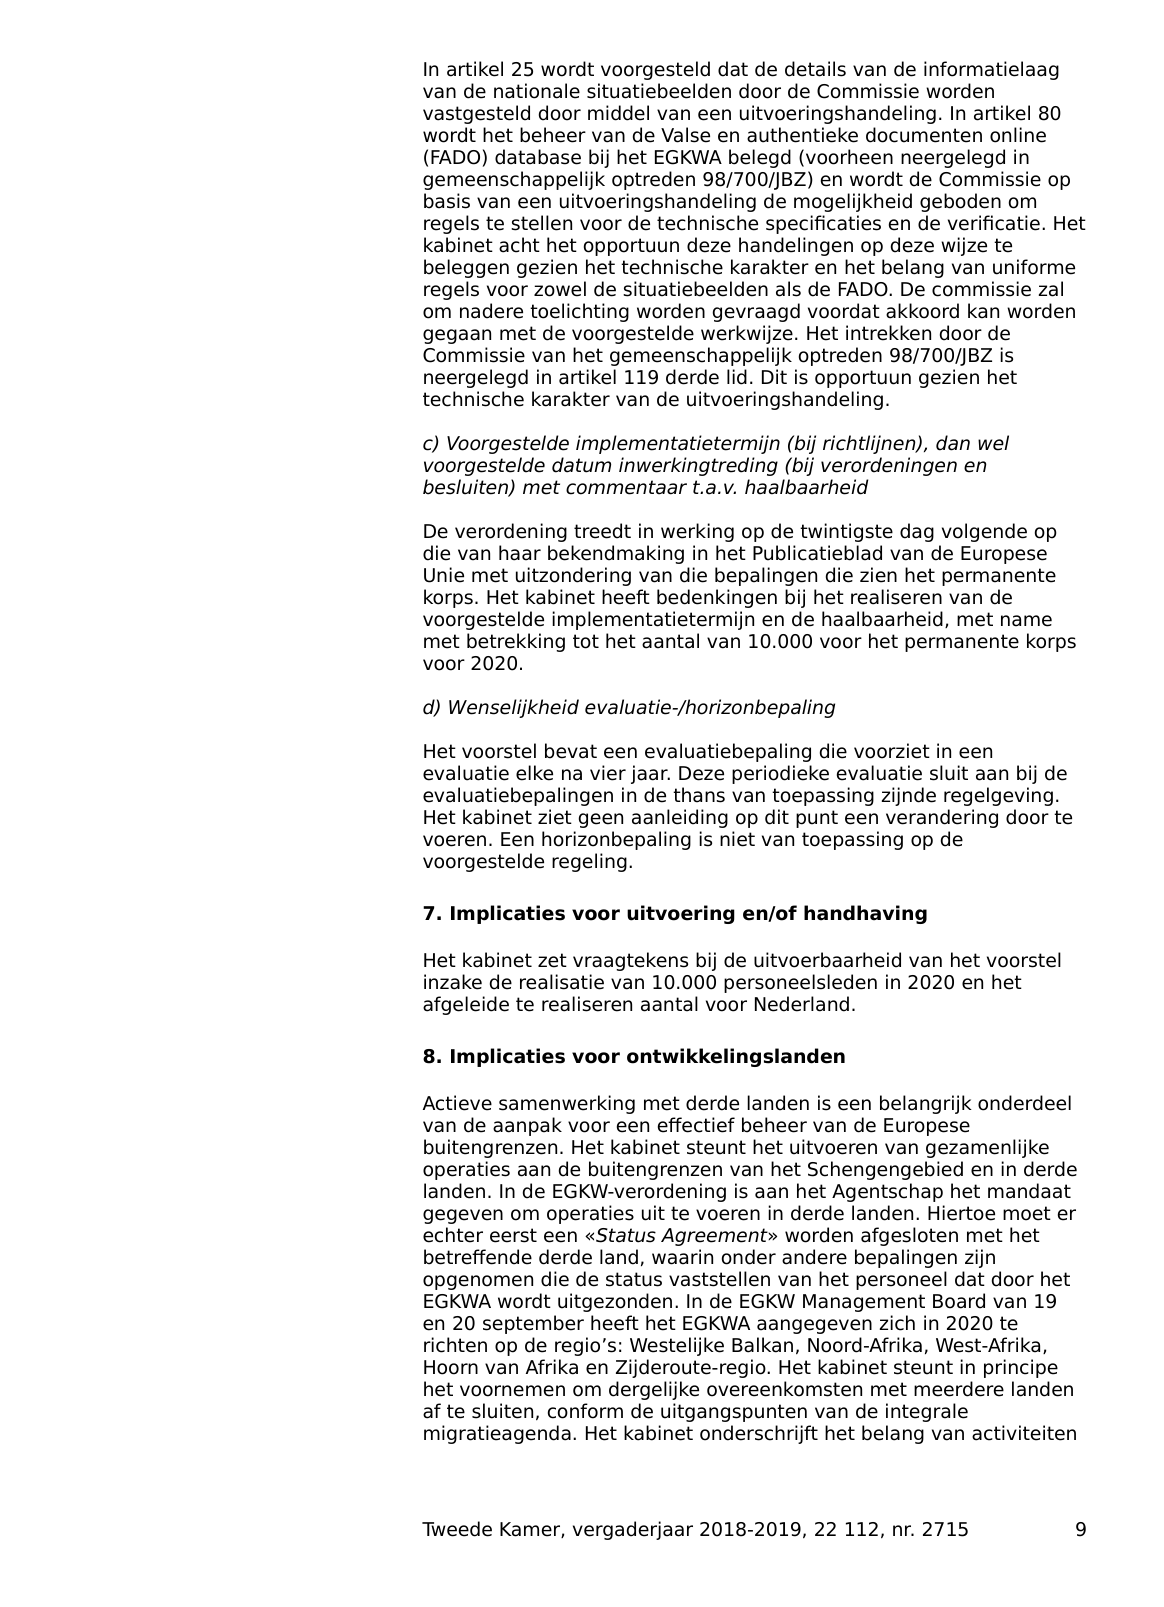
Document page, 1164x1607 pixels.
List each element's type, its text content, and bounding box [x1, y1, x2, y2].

subtitle c) Voorgestelde implementatietermijn (bij richtlijnen), dan wel voorgestelde datum inwerkingtreding (bij verordeningen en besluiten) met commentaar t.a.v. haalbaarheid [422, 433, 1087, 499]
text Het kabinet zet vraagtekens bij de uitvoerbaarheid van het voorstel inzake de realisatie van 10.000 personeelsleden in 2020 en het afgeleide te realiseren aantal voor Nederland. [422, 950, 1087, 1016]
text Actieve samenwerking met derde landen is een belangrijk onderdeel van de aanpak voor een effectief beheer van de Europese buitengrenzen. Het kabinet steunt het uitvoeren van gezamenlijke operaties aan de buitengrenzen van het Schengengebied en in derde landen. In de EGKW-verordening is aan het Agentschap het mandaat gegeven om operaties uit te voeren in derde landen. Hiertoe moet er echter eerst een «Status Agreement» worden afgesloten met het betreffende derde land, waarin onder andere bepalingen zijn opgenomen die de status vaststellen van het personeel dat door het EGKWA wordt uitgezonden. In de EGKW Management Board van 19 en 20 september heeft het EGKWA aangegeven zich in 2020 te richten op de regio’s: Westelijke Balkan, Noord-Afrika, West-Afrika, Hoorn van Afrika en Zijderoute-regio. Het kabinet steunt in principe het voornemen om dergelijke overeenkomsten met meerdere landen af te sluiten, conform de uitgangspunten van de integrale migratieagenda. Het kabinet onderschrijft het belang van activiteiten [422, 1093, 1087, 1445]
text Het voorstel bevat een evaluatiebepaling die voorziet in een evaluatie elke na vier jaar. Deze periodieke evaluatie sluit aan bij de evaluatiebepalingen in de thans van toepassing zijnde regelgeving. Het kabinet ziet geen aanleiding op dit punt een verandering door te voeren. Een horizonbepaling is niet van toepassing op de voorgestelde regeling. [422, 741, 1087, 873]
subtitle 7. Implicaties voor uitvoering en/of handhaving [422, 903, 1087, 925]
subtitle d) Wenselijkheid evaluatie-/horizonbepaling [422, 697, 1087, 719]
text De verordening treedt in werking op de twintigste dag volgende op die van haar bekendmaking in het Publicatieblad van de Europese Unie met uitzondering van die bepalingen die zien het permanente korps. Het kabinet heeft bedenkingen bij het realiseren van de voorgestelde implementatietermijn en de haalbaarheid, met name met betrekking tot het aantal van 10.000 voor het permanente korps voor 2020. [422, 521, 1087, 675]
text In artikel 25 wordt voorgesteld dat de details van de informatielaag van de nationale situatiebeelden door de Commissie worden vastgesteld door middel van een uitvoeringshandeling. In artikel 80 wordt het beheer van de Valse en authentieke documenten online (FADO) database bij het EGKWA belegd (voorheen neergelegd in gemeenschappelijk optreden 98/700/JBZ) en wordt de Commissie op basis van een uitvoeringshandeling de mogelijkheid geboden om regels te stellen voor de technische specificaties en de verificatie. Het kabinet acht het opportuun deze handelingen op deze wijze te beleggen gezien het technische karakter en het belang van uniforme regels voor zowel de situatiebeelden als de FADO. De commissie zal om nadere toelichting worden gevraagd voordat akkoord kan worden gegaan met de voorgestelde werkwijze. Het intrekken door de Commissie van het gemeenschappelijk optreden 98/700/JBZ is neergelegd in artikel 119 derde lid. Dit is opportuun gezien het technische karakter van de uitvoeringshandeling. [422, 59, 1087, 411]
subtitle 8. Implicaties voor ontwikkelingslanden [422, 1046, 1087, 1068]
